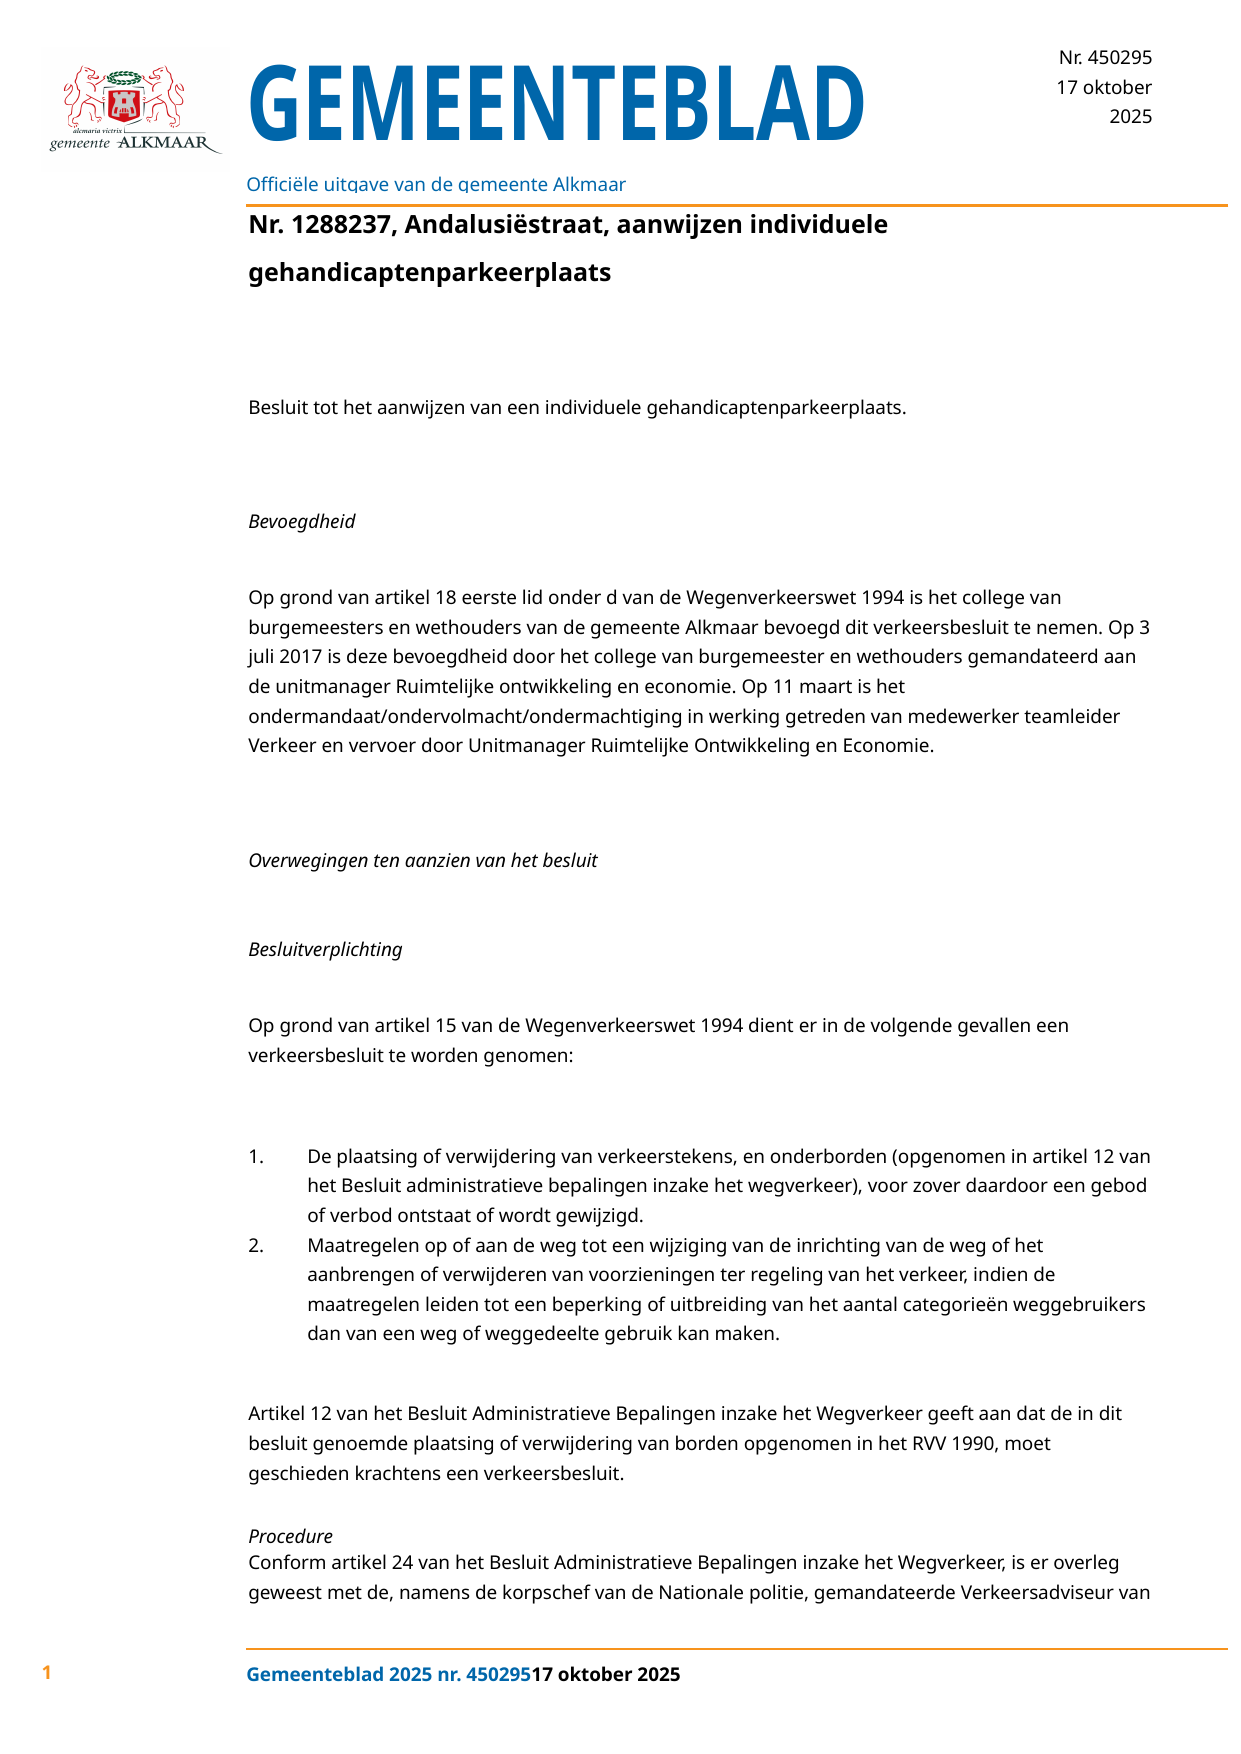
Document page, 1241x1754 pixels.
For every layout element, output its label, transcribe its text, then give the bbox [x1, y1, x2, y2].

text Artikel 12 van het Besluit Administratieve Bepalingen inzake het Wegverkeer geeft aan dat de in dit besluit genoemde plaatsing of verwijdering van borden opgenomen in het RVV 1990, moet geschieden krachtens een verkeersbesluit. [248, 1401, 1152, 1486]
text Procedure [248, 1524, 1152, 1549]
text Op grond van artikel 15 van de Wegenverkeerswet 1994 dient er in de volgende gevallen een verkeersbesluit te worden genomen: [248, 1013, 1152, 1068]
text Besluit tot het aanwijzen van een individuele gehandicaptenparkeerplaats. [248, 394, 1152, 420]
text Nr. 1288237, Andalusiëstraat, aanwijzen individuele gehandicaptenparkeerplaats [248, 207, 1152, 288]
text Conform artikel 24 van het Besluit Administratieve Bepalingen inzake het Wegverkeer, is er overleg geweest met de, namens de korpschef van de Nationale politie, gemandateerde Verkeersadviseur van [248, 1549, 1152, 1605]
text Overwegingen ten aanzien van het besluit [248, 847, 1152, 873]
list De plaatsing of verwijdering van verkeerstekens, en onderborden (opgenomen in artikel 12 van het Besluit administratieve bepalingen inzake het wegverkeer), voor zover daardoor een gebod of verbod ontstaat of wordt gewijzigd. [248, 1143, 1152, 1228]
text Op grond van artikel 18 eerste lid onder d van de Wegenverkeerswet 1994 is het college van burgemeesters en wethouders van de gemeente Alkmaar bevoegd dit verkeersbesluit te nemen. Op 3 juli 2017 is deze bevoegdheid door het college van burgemeester en wethouders gemandateerd aan de unitmanager Ruimtelijke ontwikkeling en economie. Op 11 maart is het ondermandaat/ondervolmacht/ondermachtiging in werking getreden van medewerker teamleider Verkeer en vervoer door Unitmanager Ruimtelijke Ontwikkeling en Economie. [248, 584, 1152, 758]
text Besluitverplichting [248, 937, 1152, 962]
list Maatregelen op of aan de weg tot een wijziging van de inrichting van de weg of het aanbrengen of verwijderen van voorzieningen ter regeling van het verkeer, indien de maatregelen leiden tot een beperking of uitbreiding van het aantal categorieën weggebruikers dan van een weg of weggedeelte gebruik kan maken. [248, 1232, 1152, 1346]
picture [41, 47, 231, 172]
text Bevoegdheid [248, 508, 1152, 534]
